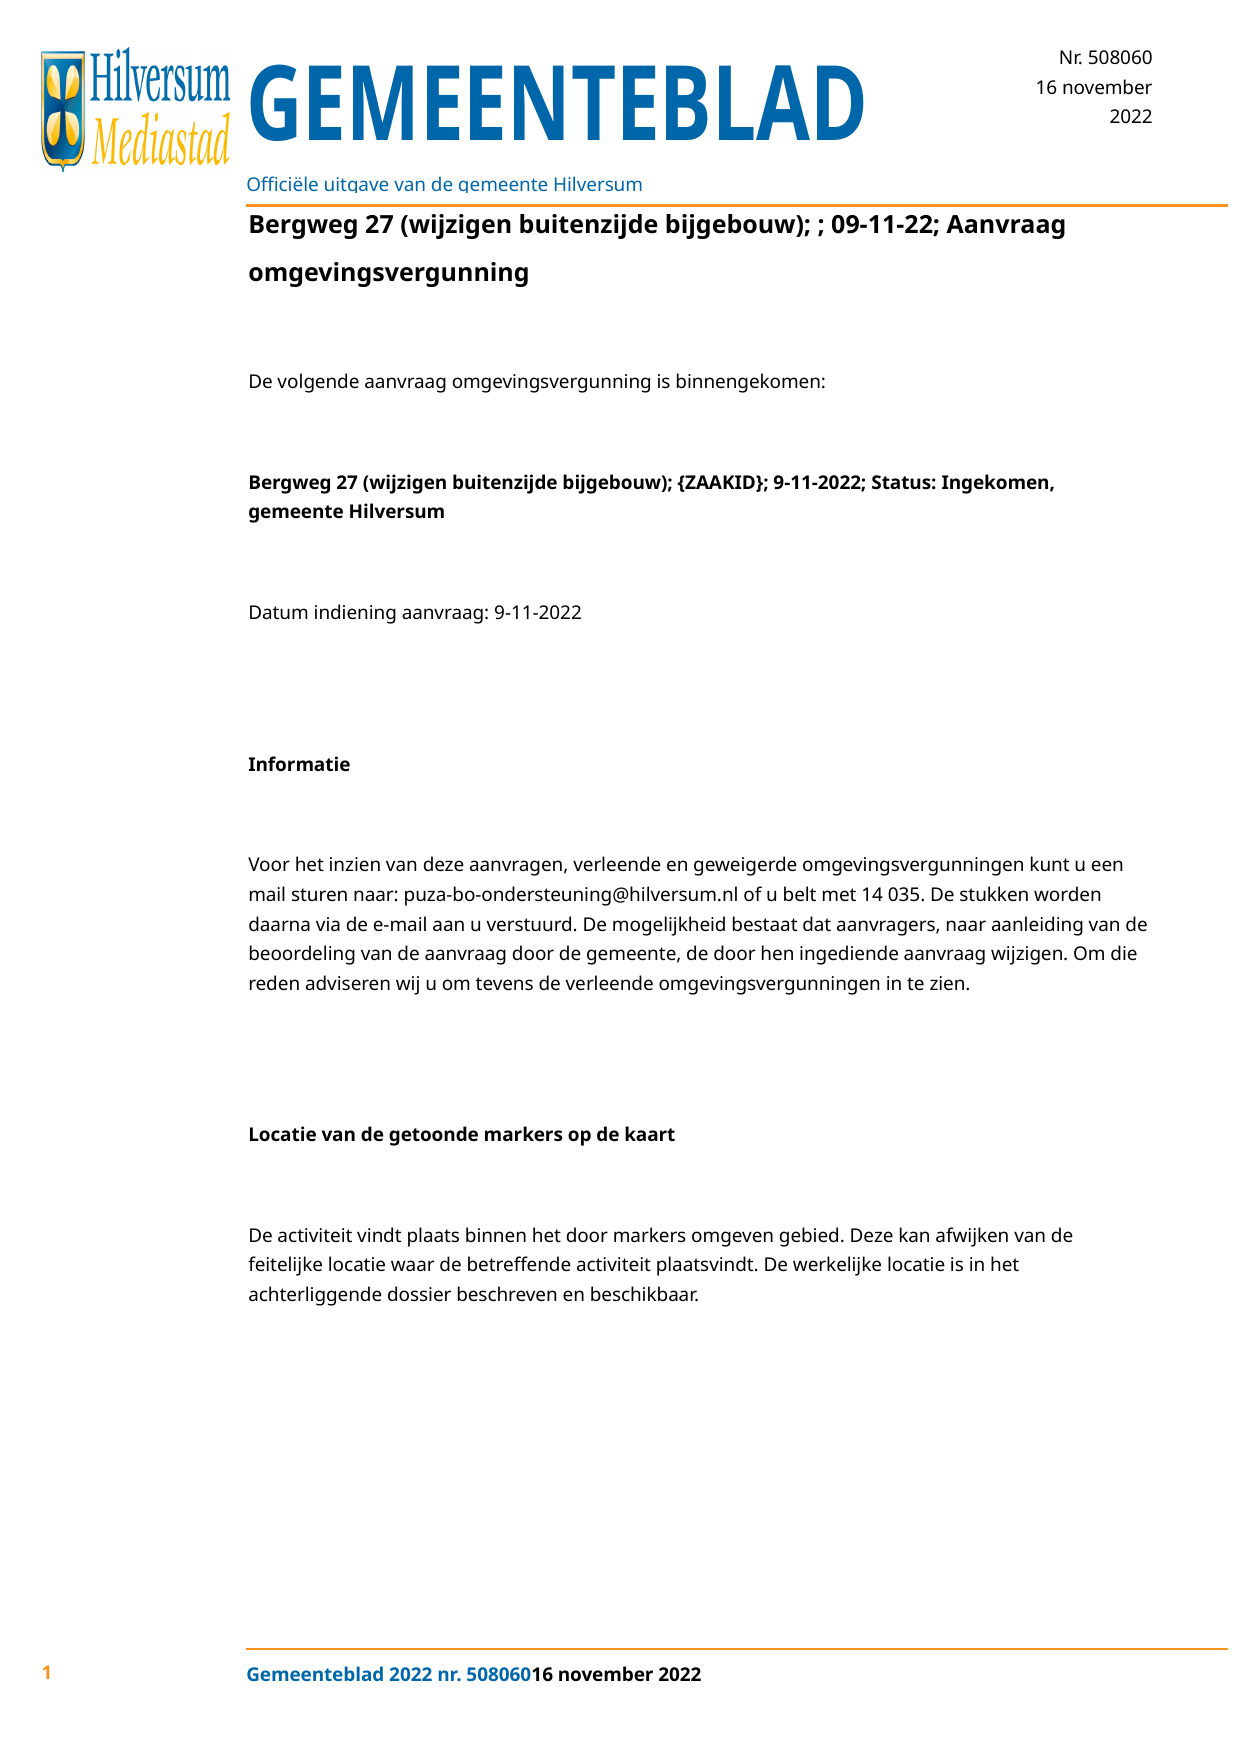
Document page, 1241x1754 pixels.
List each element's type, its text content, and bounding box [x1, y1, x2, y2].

text Locatie van de getoonde markers op de kaart [248, 1121, 1152, 1147]
text Informatie [248, 751, 1152, 777]
text Datum indiening aanvraag: 9-11-2022 [248, 599, 1152, 625]
picture [41, 47, 231, 172]
text Bergweg 27 (wijzigen buitenzijde bijgebouw); {ZAAKID}; 9-11-2022; Status: Ingekomen, gemeente Hilversum [248, 469, 1152, 524]
text Bergweg 27 (wijzigen buitenzijde bijgebouw); ; 09-11-22; Aanvraag omgevingsvergunning [248, 207, 1152, 288]
text De activiteit vindt plaats binnen het door markers omgeven gebied. Deze kan afwijken van de feitelijke locatie waar de betreffende activiteit plaatsvindt. De werkelijke locatie is in het achterliggende dossier beschreven en beschikbaar. [248, 1222, 1152, 1307]
text De volgende aanvraag omgevingsvergunning is binnengekomen: [248, 368, 1152, 394]
text Voor het inzien van deze aanvragen, verleende en geweigerde omgevingsvergunningen kunt u een mail sturen naar: puza-bo-ondersteuning@hilversum.nl of u belt met 14 035. De stukken worden daarna via de e-mail aan u verstuurd. De mogelijkheid bestaat dat aanvragers, naar aanleiding van de beoordeling van de aanvraag door de gemeente, de door hen ingediende aanvraag wijzigen. Om die reden adviseren wij u om tevens de verleende omgevingsvergunningen in te zien. [248, 852, 1152, 996]
